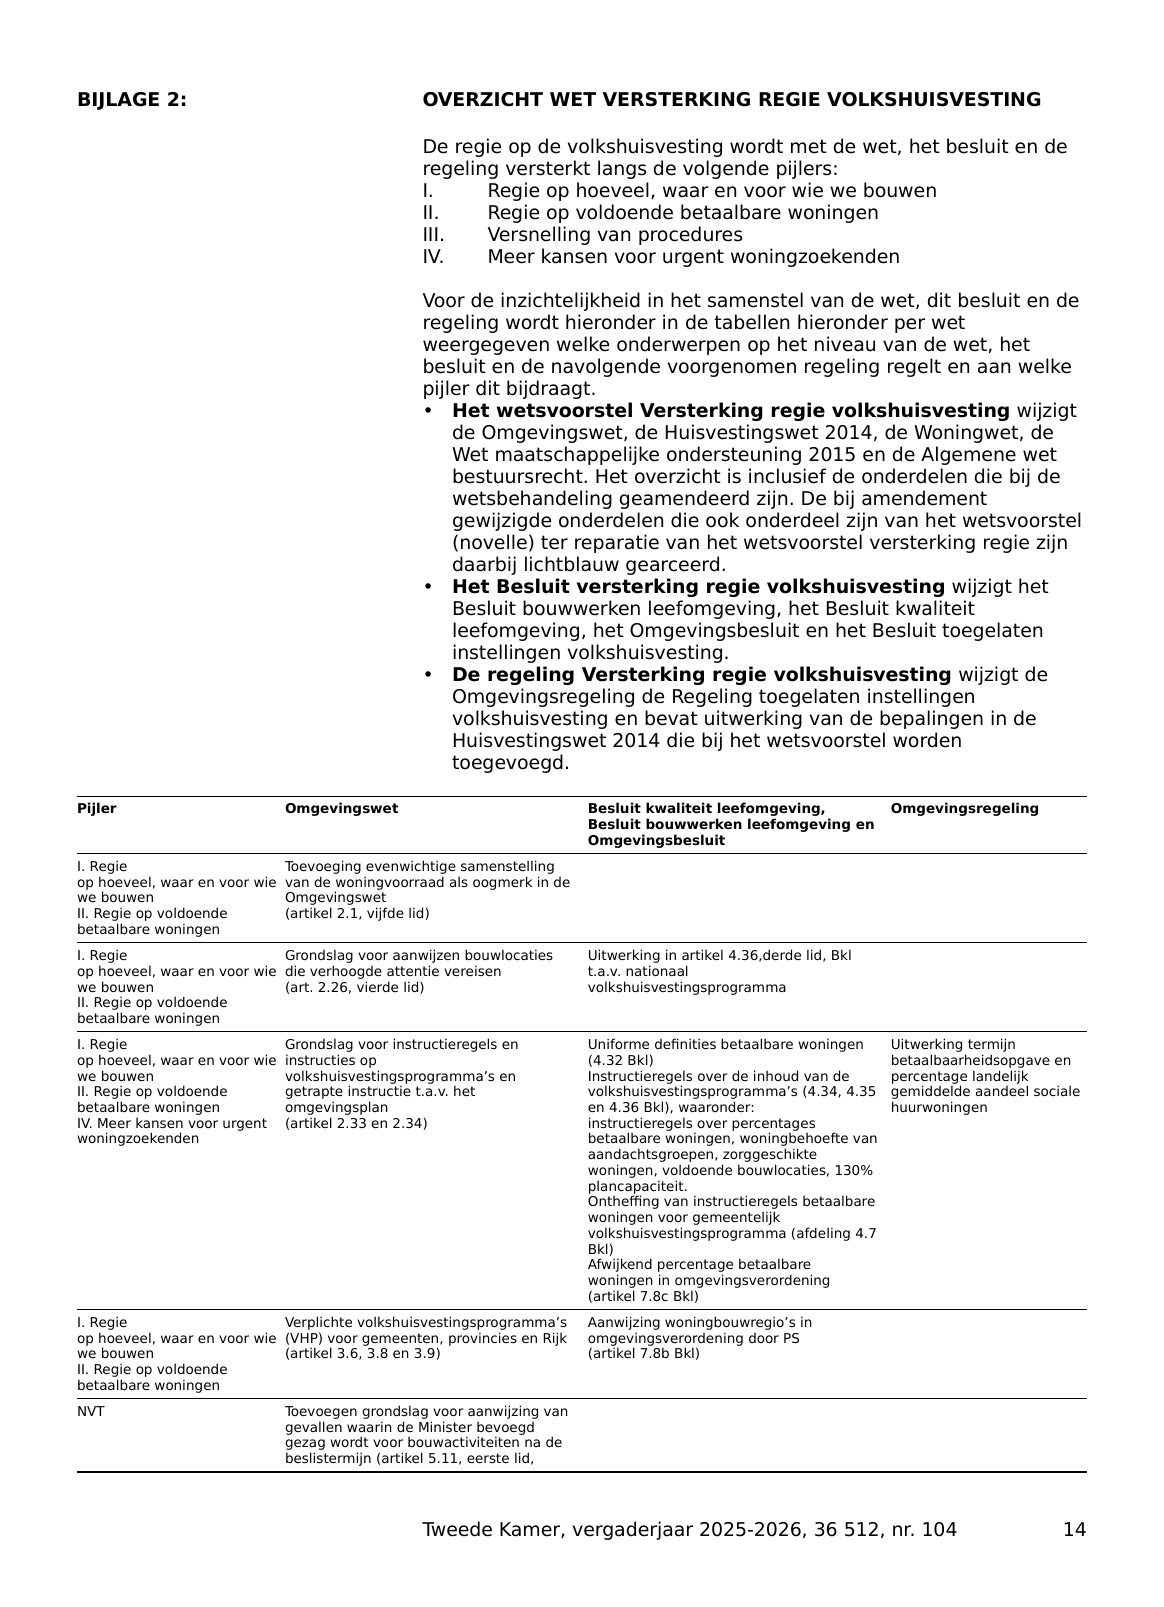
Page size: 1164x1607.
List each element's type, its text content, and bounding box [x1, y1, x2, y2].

table_header Omgevingswet [279, 797, 582, 853]
table_header Omgevingsregeling [885, 797, 1087, 853]
text • De regeling Versterking regie volkshuisvesting wijzigt de Omgevingsregeling de Regeling toegelaten instellingen volkshuisvesting en bevat uitwerking van de bepalingen in de Huisvestingswet 2014 die bij het wetsvoorstel worden toegevoegd. [422, 664, 1087, 774]
table_cell I. Regie op hoeveel, waar en voor wie we bouwen II. Regie op voldoende betaalbare woningen IV. Meer kansen voor urgent woningzoekenden [77, 1032, 279, 1309]
text De regie op de volkshuisvesting wordt met de wet, het besluit en de regeling versterkt langs de volgende pijlers: [422, 136, 1087, 180]
subtitle BIJLAGE 2: OVERZICHT WET VERSTERKING REGIE VOLKSHUISVESTING [77, 89, 1087, 111]
table_cell Aanwijzing woningbouwregio’s in omgevingsverordening door PS (artikel 7.8b Bkl) [582, 1310, 884, 1398]
table_cell Toevoeging evenwichtige samenstelling van de woningvoorraad als oogmerk in de Omgevingswet (artikel 2.1, vijfde lid) [279, 854, 582, 942]
table_cell [885, 1399, 1087, 1471]
table_cell I. Regie op hoeveel, waar en voor wie we bouwen II. Regie op voldoende betaalbare woningen [77, 1310, 279, 1398]
text II. Regie op voldoende betaalbare woningen [422, 202, 1087, 224]
text IV. Meer kansen voor urgent woningzoekenden [422, 246, 1087, 268]
table_cell Uitwerking in artikel 4.36,derde lid, Bkl t.a.v. nationaal volkshuisvestingsprogramma [582, 943, 884, 1031]
table_cell Toevoegen grondslag voor aanwijzing van gevallen waarin de Minister bevoegd gezag wordt voor bouwactiviteiten na de beslistermijn (artikel 5.11, eerste lid, [279, 1399, 582, 1471]
table_cell I. Regie op hoeveel, waar en voor wie we bouwen II. Regie op voldoende betaalbare woningen [77, 854, 279, 942]
text I. Regie op hoeveel, waar en voor wie we bouwen [422, 180, 1087, 202]
table_cell Grondslag voor aanwijzen bouwlocaties die verhoogde attentie vereisen (art. 2.26, vierde lid) [279, 943, 582, 1031]
text Voor de inzichtelijkheid in het samenstel van de wet, dit besluit en de regeling wordt hieronder in de tabellen hieronder per wet weergegeven welke onderwerpen op het niveau van de wet, het besluit en de navolgende voorgenomen regeling regelt en aan welke pijler dit bijdraagt. [422, 290, 1087, 400]
table_cell Uitwerking termijn betaalbaarheidsopgave en percentage landelijk gemiddelde aandeel sociale huurwoningen [885, 1032, 1087, 1309]
text • Het wetsvoorstel Versterking regie volkshuisvesting wijzigt de Omgevingswet, de Huisvestingswet 2014, de Woningwet, de Wet maatschappelijke ondersteuning 2015 en de Algemene wet bestuursrecht. Het overzicht is inclusief de onderdelen die bij de wetsbehandeling geamendeerd zijn. De bij amendement gewijzigde onderdelen die ook onderdeel zijn van het wetsvoorstel (novelle) ter reparatie van het wetsvoorstel versterking regie zijn daarbij lichtblauw gearceerd. [422, 400, 1087, 576]
table_cell Verplichte volkshuisvestingsprogramma’s (VHP) voor gemeenten, provincies en Rijk (artikel 3.6, 3.8 en 3.9) [279, 1310, 582, 1398]
table_cell [582, 1399, 884, 1471]
table_cell [582, 854, 884, 942]
table_cell I. Regie op hoeveel, waar en voor wie we bouwen II. Regie op voldoende betaalbare woningen [77, 943, 279, 1031]
table_header Besluit kwaliteit leefomgeving, Besluit bouwwerken leefomgeving en Omgevingsbesluit [582, 797, 884, 853]
table_cell [885, 1310, 1087, 1398]
table_cell [885, 854, 1087, 942]
table_cell NVT [77, 1399, 279, 1471]
text III. Versnelling van procedures [422, 224, 1087, 246]
table_cell [885, 943, 1087, 1031]
text • Het Besluit versterking regie volkshuisvesting wijzigt het Besluit bouwwerken leefomgeving, het Besluit kwaliteit leefomgeving, het Omgevingsbesluit en het Besluit toegelaten instellingen volkshuisvesting. [422, 576, 1087, 664]
table_cell Grondslag voor instructieregels en instructies op volkshuisvestingsprogramma’s en getrapte instructie t.a.v. het omgevingsplan (artikel 2.33 en 2.34) [279, 1032, 582, 1309]
table_header Pijler [77, 797, 279, 853]
table_cell Uniforme definities betaalbare woningen (4.32 Bkl) Instructieregels over de inhoud van de volkshuisvestingsprogramma’s (4.34, 4.35 en 4.36 Bkl), waaronder: instructieregels over percentages betaalbare woningen, woningbehoefte van aandachtsgroepen, zorggeschikte woningen, voldoende bouwlocaties, 130% plancapaciteit. Ontheffing van instructieregels betaalbare woningen voor gemeentelijk volkshuisvestingsprogramma (afdeling 4.7 Bkl) Afwijkend percentage betaalbare woningen in omgevingsverordening (artikel 7.8c Bkl) [582, 1032, 884, 1309]
